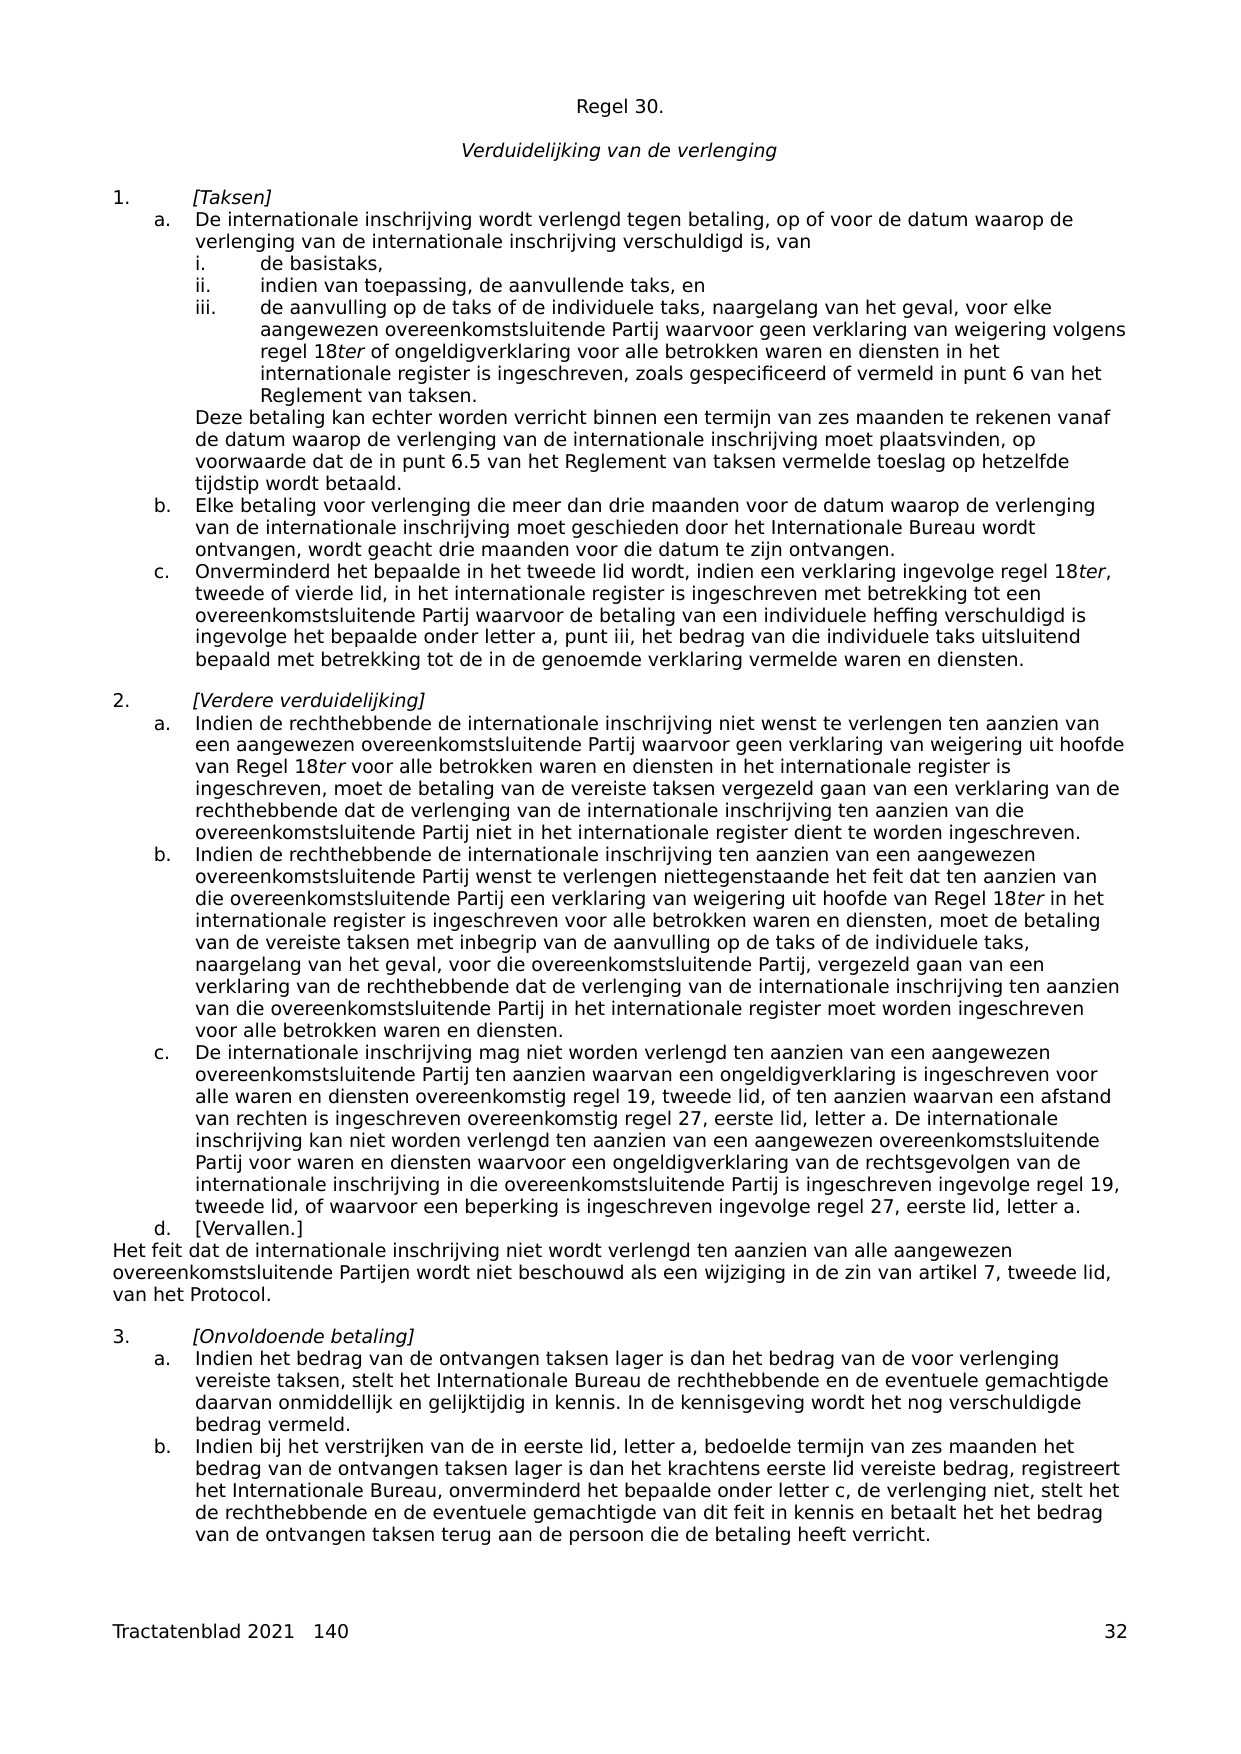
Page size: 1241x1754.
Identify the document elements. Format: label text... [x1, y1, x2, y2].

text b. Indien bij het verstrijken van de in eerste lid, letter a, bedoelde termijn van zes maanden het bedrag van de ontvangen taksen lager is dan het krachtens eerste lid vereiste bedrag, registreert het Internationale Bureau, onverminderd het bepaalde onder letter c, de verlenging niet, stelt het de rechthebbende en de eventuele gemachtigde van dit feit in kennis en betaalt het het bedrag van de ontvangen taksen terug aan de persoon die de betaling heeft verricht. [153, 1436, 1128, 1546]
text Het feit dat de internationale inschrijving niet wordt verlengd ten aanzien van alle aangewezen overeenkomstsluitende Partijen wordt niet beschouwd als een wijziging in de zin van artikel 7, tweede lid, van het Protocol. [112, 1240, 1128, 1306]
text b. Indien de rechthebbende de internationale inschrijving ten aanzien van een aangewezen overeenkomstsluitende Partij wenst te verlengen niettegenstaande het feit dat ten aanzien van die overeenkomstsluitende Partij een verklaring van weigering uit hoofde van Regel 18ter in het internationale register is ingeschreven voor alle betrokken waren en diensten, moet de betaling van de vereiste taksen met inbegrip van de aanvulling op de taks of de individuele taks, naargelang van het geval, voor die overeenkomstsluitende Partij, vergezeld gaan van een verklaring van de rechthebbende dat de verlenging van de internationale inschrijving ten aanzien van die overeenkomstsluitende Partij in het internationale register moet worden ingeschreven voor alle betrokken waren en diensten. [153, 844, 1128, 1042]
text d. [Vervallen.] [153, 1218, 1128, 1240]
text c. De internationale inschrijving mag niet worden verlengd ten aanzien van een aangewezen overeenkomstsluitende Partij ten aanzien waarvan een ongeldigverklaring is ingeschreven voor alle waren en diensten overeenkomstig regel 19, tweede lid, of ten aanzien waarvan een afstand van rechten is ingeschreven overeenkomstig regel 27, eerste lid, letter a. De internationale inschrijving kan niet worden verlengd ten aanzien van een aangewezen overeenkomstsluitende Partij voor waren en diensten waarvoor een ongeldigverklaring van de rechtsgevolgen van de internationale inschrijving in die overeenkomstsluitende Partij is ingeschreven ingevolge regel 19, tweede lid, of waarvoor een beperking is ingeschreven ingevolge regel 27, eerste lid, letter a. [153, 1042, 1128, 1218]
text 2. [Verdere verduidelijking] [112, 690, 1128, 712]
text Deze betaling kan echter worden verricht binnen een termijn van zes maanden te rekenen vanaf de datum waarop de verlenging van de internationale inschrijving moet plaatsvinden, op voorwaarde dat de in punt 6.5 van het Reglement van taksen vermelde toeslag op hetzelfde tijdstip wordt betaald. [195, 407, 1128, 494]
text 3. [Onvoldoende betaling] [112, 1326, 1128, 1348]
text a. Indien de rechthebbende de internationale inschrijving niet wenst te verlengen ten aanzien van een aangewezen overeenkomstsluitende Partij waarvoor geen verklaring van weigering uit hoofde van Regel 18ter voor alle betrokken waren en diensten in het internationale register is ingeschreven, moet de betaling van de vereiste taksen vergezeld gaan van een verklaring van de rechthebbende dat de verlenging van de internationale inschrijving ten aanzien van die overeenkomstsluitende Partij niet in het internationale register dient te worden ingeschreven. [153, 712, 1128, 844]
text iii. de aanvulling op de taks of de individuele taks, naargelang van het geval, voor elke aangewezen overeenkomstsluitende Partij waarvoor geen verklaring van weigering volgens regel 18ter of ongeldigverklaring voor alle betrokken waren en diensten in het internationale register is ingeschreven, zoals gespecificeerd of vermeld in punt 6 van het Reglement van taksen. [195, 297, 1128, 407]
text a. De internationale inschrijving wordt verlengd tegen betaling, op of voor de datum waarop de verlenging van de internationale inschrijving verschuldigd is, van [153, 209, 1128, 253]
text ii. indien van toepassing, de aanvullende taks, en [195, 275, 1128, 297]
text i. de basistaks, [195, 253, 1128, 275]
text 1. [Taksen] [112, 187, 1128, 209]
text b. Elke betaling voor verlenging die meer dan drie maanden voor de datum waarop de verlenging van de internationale inschrijving moet geschieden door het Internationale Bureau wordt ontvangen, wordt geacht drie maanden voor die datum te zijn ontvangen. [153, 494, 1128, 561]
text a. Indien het bedrag van de ontvangen taksen lager is dan het bedrag van de voor verlenging vereiste taksen, stelt het Internationale Bureau de rechthebbende en de eventuele gemachtigde daarvan onmiddellijk en gelijktijdig in kennis. In de kennisgeving wordt het nog verschuldigde bedrag vermeld. [153, 1348, 1128, 1436]
text c. Onverminderd het bepaalde in het tweede lid wordt, indien een verklaring ingevolge regel 18ter, tweede of vierde lid, in het internationale register is ingeschreven met betrekking tot een overeenkomstsluitende Partij waarvoor de betaling van een individuele heffing verschuldigd is ingevolge het bepaalde onder letter a, punt iii, het bedrag van die individuele taks uitsluitend bepaald met betrekking tot de in de genoemde verklaring vermelde waren en diensten. [153, 561, 1128, 670]
subtitle Regel 30. Verduidelijking van de verlenging [112, 96, 1128, 162]
